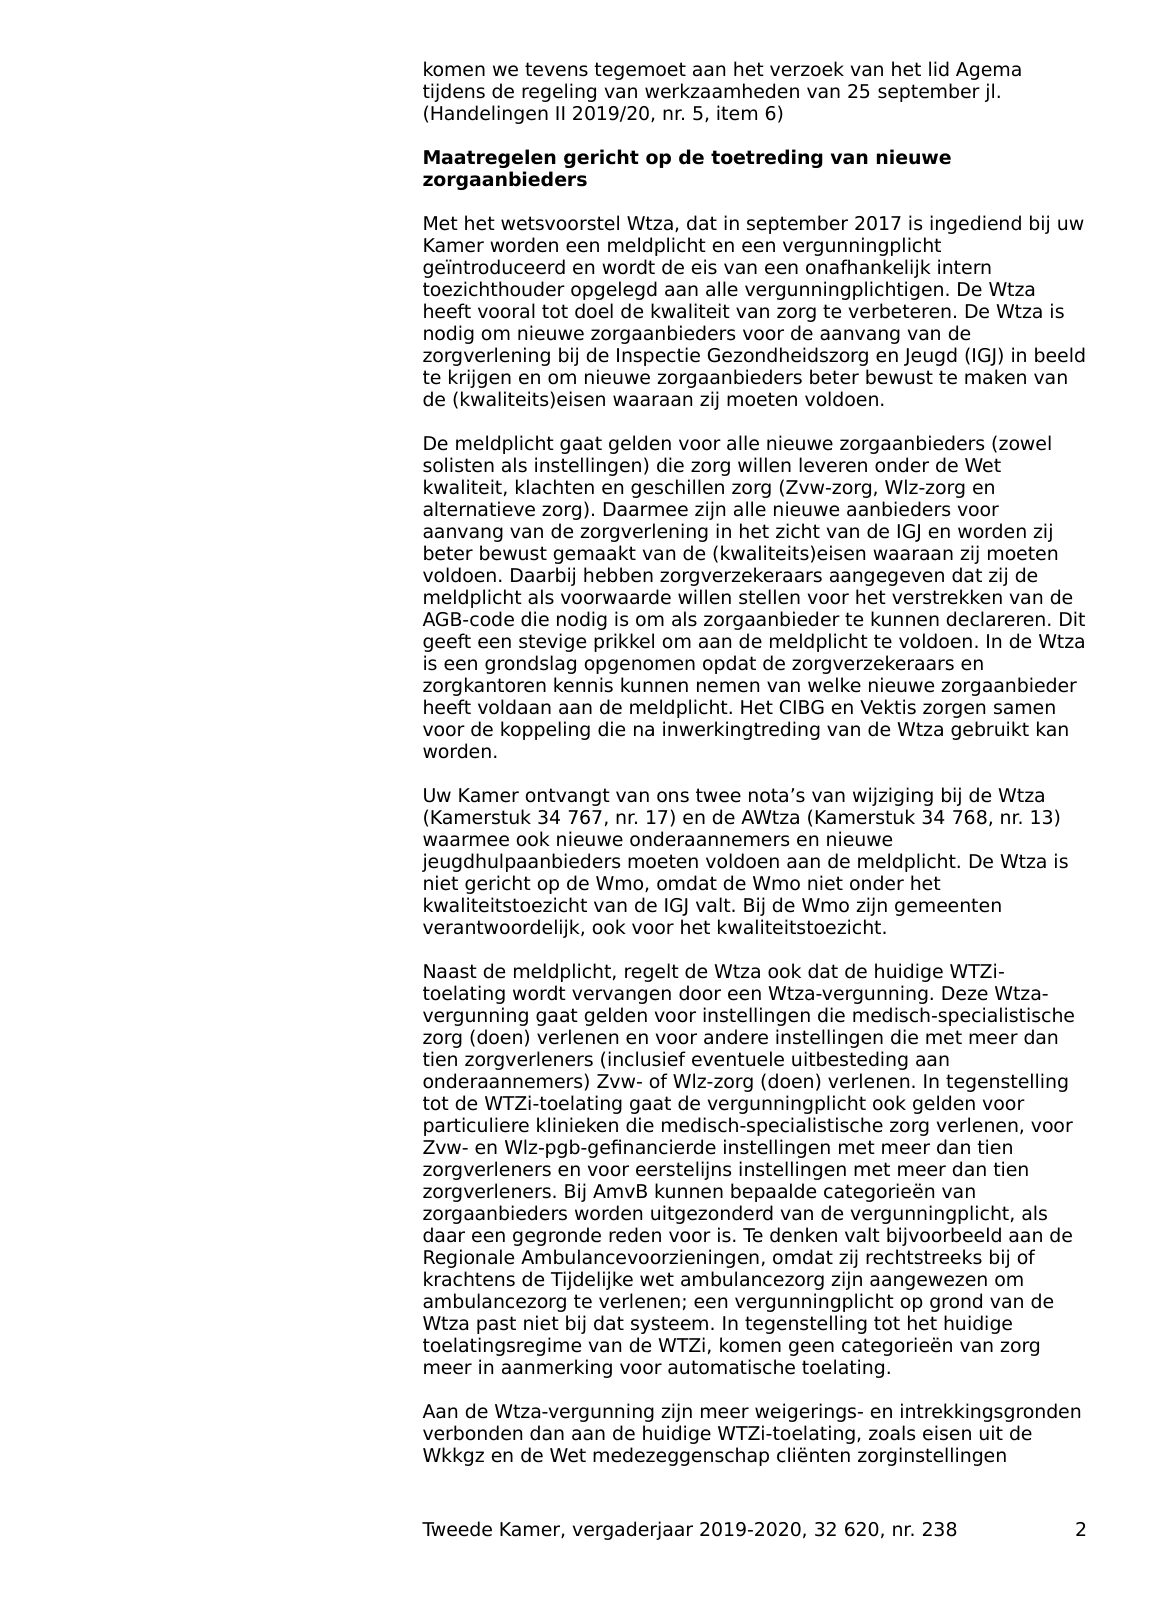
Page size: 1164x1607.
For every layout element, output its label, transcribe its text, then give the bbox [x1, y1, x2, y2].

subtitle Maatregelen gericht op de toetreding van nieuwe zorgaanbieders [422, 147, 1087, 191]
text Naast de meldplicht, regelt de Wtza ook dat de huidige WTZi-toelating wordt vervangen door een Wtza-vergunning. Deze Wtza-vergunning gaat gelden voor instellingen die medisch-specialistische zorg (doen) verlenen en voor andere instellingen die met meer dan tien zorgverleners (inclusief eventuele uitbesteding aan onderaannemers) Zvw- of Wlz-zorg (doen) verlenen. In tegenstelling tot de WTZi-toelating gaat de vergunningplicht ook gelden voor particuliere klinieken die medisch-specialistische zorg verlenen, voor Zvw- en Wlz-pgb-gefinancierde instellingen met meer dan tien zorgverleners en voor eerstelijns instellingen met meer dan tien zorgverleners. Bij AmvB kunnen bepaalde categorieën van zorgaanbieders worden uitgezonderd van de vergunningplicht, als daar een gegronde reden voor is. Te denken valt bijvoorbeeld aan de Regionale Ambulancevoorzieningen, omdat zij rechtstreeks bij of krachtens de Tijdelijke wet ambulancezorg zijn aangewezen om ambulancezorg te verlenen; een vergunningplicht op grond van de Wtza past niet bij dat systeem. In tegenstelling tot het huidige toelatingsregime van de WTZi, komen geen categorieën van zorg meer in aanmerking voor automatische toelating. [422, 961, 1087, 1379]
text De meldplicht gaat gelden voor alle nieuwe zorgaanbieders (zowel solisten als instellingen) die zorg willen leveren onder de Wet kwaliteit, klachten en geschillen zorg (Zvw-zorg, Wlz-zorg en alternatieve zorg). Daarmee zijn alle nieuwe aanbieders voor aanvang van de zorgverlening in het zicht van de IGJ en worden zij beter bewust gemaakt van de (kwaliteits)eisen waaraan zij moeten voldoen. Daarbij hebben zorgverzekeraars aangegeven dat zij de meldplicht als voorwaarde willen stellen voor het verstrekken van de AGB-code die nodig is om als zorgaanbieder te kunnen declareren. Dit geeft een stevige prikkel om aan de meldplicht te voldoen. In de Wtza is een grondslag opgenomen opdat de zorgverzekeraars en zorgkantoren kennis kunnen nemen van welke nieuwe zorgaanbieder heeft voldaan aan de meldplicht. Het CIBG en Vektis zorgen samen voor de koppeling die na inwerkingtreding van de Wtza gebruikt kan worden. [422, 433, 1087, 763]
text Aan de Wtza-vergunning zijn meer weigerings- en intrekkingsgronden verbonden dan aan de huidige WTZi-toelating, zoals eisen uit de Wkkgz en de Wet medezeggenschap cliënten zorginstellingen [422, 1401, 1087, 1467]
text komen we tevens tegemoet aan het verzoek van het lid Agema tijdens de regeling van werkzaamheden van 25 september jl. (Handelingen II 2019/20, nr. 5, item 6) [422, 59, 1087, 125]
text Uw Kamer ontvangt van ons twee nota’s van wijziging bij de Wtza (Kamerstuk 34 767, nr. 17) en de AWtza (Kamerstuk 34 768, nr. 13) waarmee ook nieuwe onderaannemers en nieuwe jeugdhulpaanbieders moeten voldoen aan de meldplicht. De Wtza is niet gericht op de Wmo, omdat de Wmo niet onder het kwaliteitstoezicht van de IGJ valt. Bij de Wmo zijn gemeenten verantwoordelijk, ook voor het kwaliteitstoezicht. [422, 785, 1087, 939]
text Met het wetsvoorstel Wtza, dat in september 2017 is ingediend bij uw Kamer worden een meldplicht en een vergunningplicht geïntroduceerd en wordt de eis van een onafhankelijk intern toezichthouder opgelegd aan alle vergunningplichtigen. De Wtza heeft vooral tot doel de kwaliteit van zorg te verbeteren. De Wtza is nodig om nieuwe zorgaanbieders voor de aanvang van de zorgverlening bij de Inspectie Gezondheidszorg en Jeugd (IGJ) in beeld te krijgen en om nieuwe zorgaanbieders beter bewust te maken van de (kwaliteits)eisen waaraan zij moeten voldoen. [422, 213, 1087, 411]
